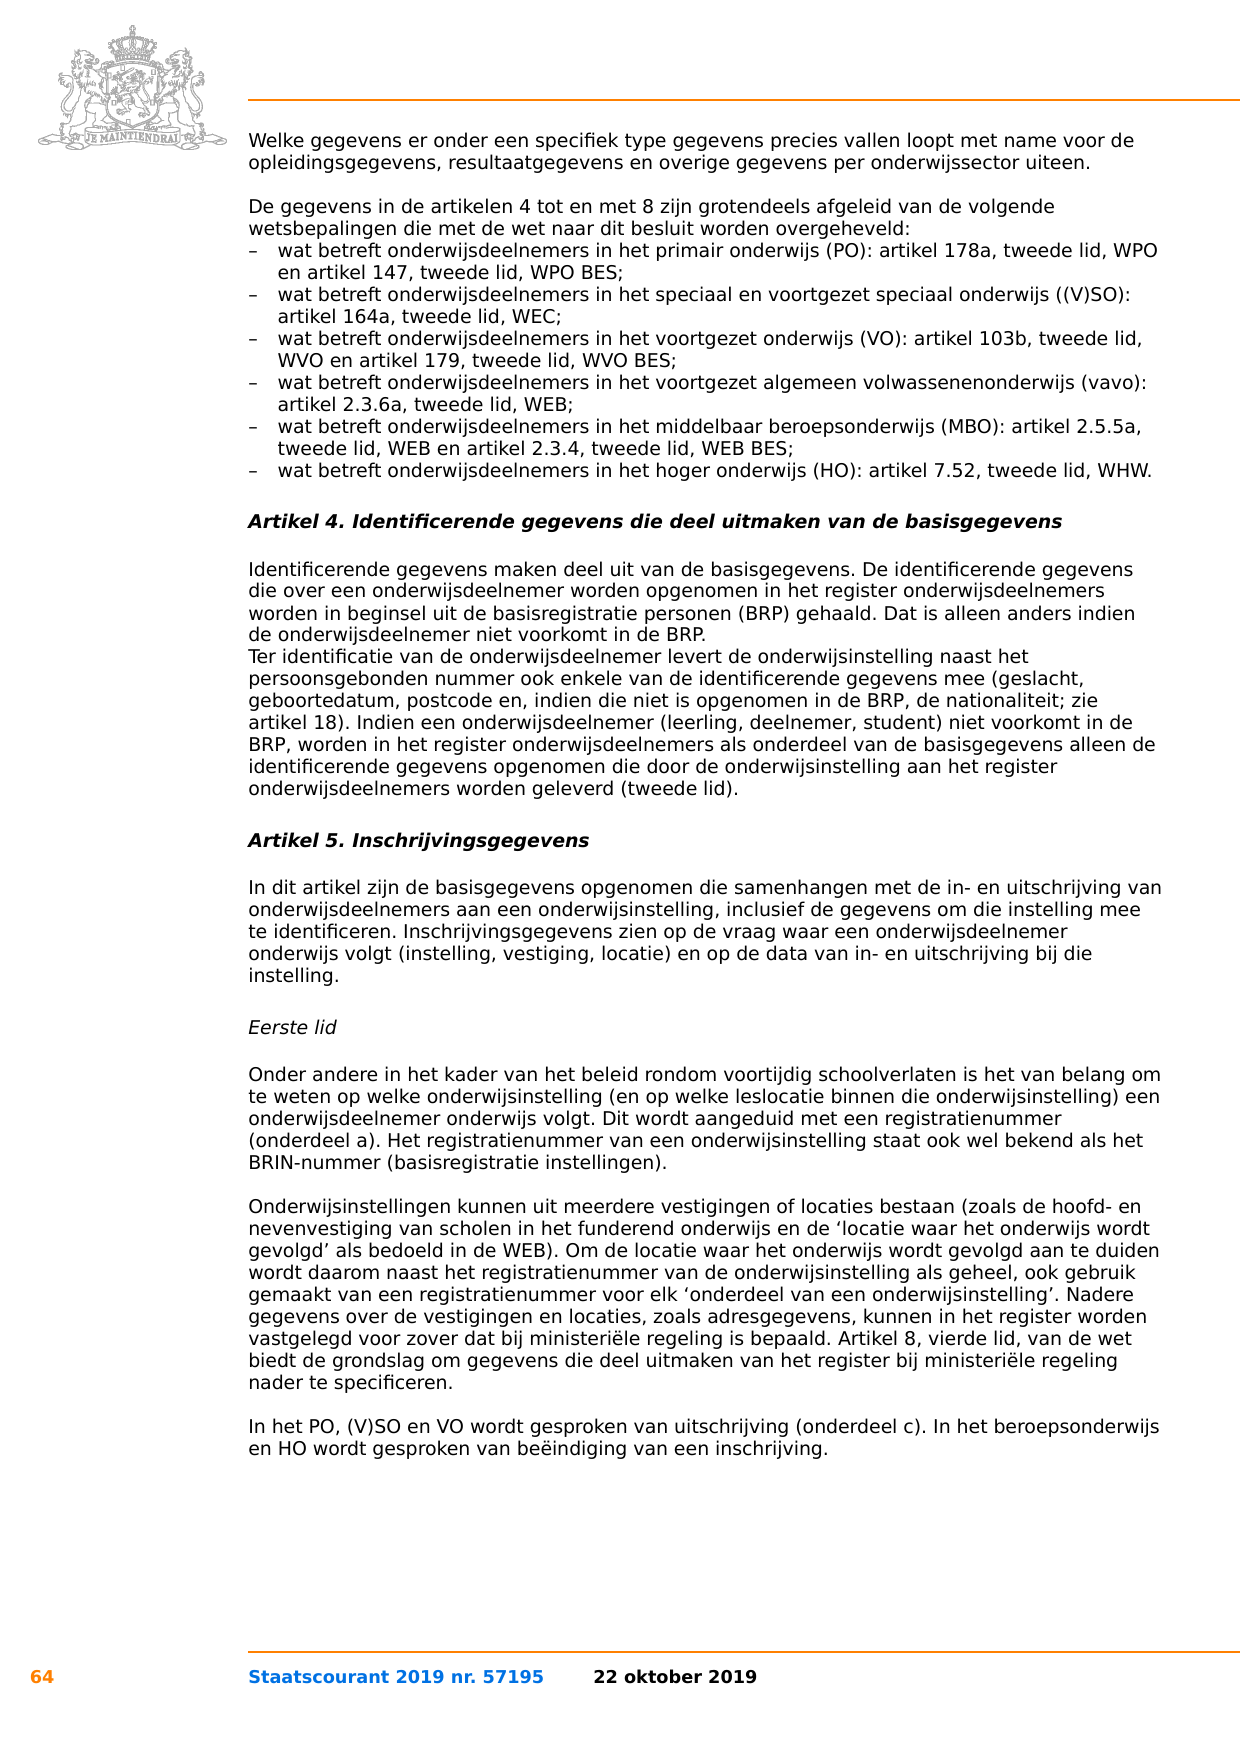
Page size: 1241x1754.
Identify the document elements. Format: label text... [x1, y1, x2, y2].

text Onderwijsinstellingen kunnen uit meerdere vestigingen of locaties bestaan (zoals de hoofd- en nevenvestiging van scholen in het funderend onderwijs en de ‘locatie waar het onderwijs wordt gevolgd’ als bedoeld in de WEB). Om de locatie waar het onderwijs wordt gevolgd aan te duiden wordt daarom naast het registratienummer van de onderwijsinstelling als geheel, ook gebruik gemaakt van een registratienummer voor elk ‘onderdeel van een onderwijsinstelling’. Nadere gegevens over de vestigingen en locaties, zoals adresgegevens, kunnen in het register worden vastgelegd voor zover dat bij ministeriële regeling is bepaald. Artikel 8, vierde lid, van de wet biedt de grondslag om gegevens die deel uitmaken van het register bij ministeriële regeling nader te specificeren. [248, 1196, 1163, 1394]
text Welke gegevens er onder een specifiek type gegevens precies vallen loopt met name voor de opleidingsgegevens, resultaatgegevens en overige gegevens per onderwijssector uiteen. [248, 130, 1163, 174]
picture [38, 25, 227, 150]
text De gegevens in de artikelen 4 tot en met 8 zijn grotendeels afgeleid van de volgende wetsbepalingen die met de wet naar dit besluit worden overgeheveld: [248, 196, 1163, 240]
subtitle Artikel 5. Inschrijvingsgegevens [248, 830, 1163, 852]
text – wat betreft onderwijsdeelnemers in het voortgezet algemeen volwassenenonderwijs (vavo): artikel 2.3.6a, tweede lid, WEB; [248, 372, 1163, 416]
text – wat betreft onderwijsdeelnemers in het primair onderwijs (PO): artikel 178a, tweede lid, WPO en artikel 147, tweede lid, WPO BES; [248, 240, 1163, 284]
text – wat betreft onderwijsdeelnemers in het speciaal en voortgezet speciaal onderwijs ((V)SO): artikel 164a, tweede lid, WEC; [248, 284, 1163, 328]
subtitle Eerste lid [248, 1017, 1163, 1039]
text Onder andere in het kader van het beleid rondom voortijdig schoolverlaten is het van belang om te weten op welke onderwijsinstelling (en op welke leslocatie binnen die onderwijsinstelling) een onderwijsdeelnemer onderwijs volgt. Dit wordt aangeduid met een registratienummer (onderdeel a). Het registratienummer van een onderwijsinstelling staat ook wel bekend als het BRIN-nummer (basisregistratie instellingen). [248, 1064, 1163, 1174]
text – wat betreft onderwijsdeelnemers in het middelbaar beroepsonderwijs (MBO): artikel 2.5.5a, tweede lid, WEB en artikel 2.3.4, tweede lid, WEB BES; [248, 416, 1163, 459]
text Ter identificatie van de onderwijsdeelnemer levert de onderwijsinstelling naast het persoonsgebonden nummer ook enkele van de identificerende gegevens mee (geslacht, geboortedatum, postcode en, indien die niet is opgenomen in de BRP, de nationaliteit; zie artikel 18). Indien een onderwijsdeelnemer (leerling, deelnemer, student) niet voorkomt in de BRP, worden in het register onderwijsdeelnemers als onderdeel van de basisgegevens alleen de identificerende gegevens opgenomen die door de onderwijsinstelling aan het register onderwijsdeelnemers worden geleverd (tweede lid). [248, 646, 1163, 800]
text – wat betreft onderwijsdeelnemers in het voortgezet onderwijs (VO): artikel 103b, tweede lid, WVO en artikel 179, tweede lid, WVO BES; [248, 328, 1163, 372]
subtitle Artikel 4. Identificerende gegevens die deel uitmaken van de basisgegevens [248, 511, 1163, 533]
text In het PO, (V)SO en VO wordt gesproken van uitschrijving (onderdeel c). In het beroepsonderwijs en HO wordt gesproken van beëindiging van een inschrijving. [248, 1416, 1163, 1459]
text – wat betreft onderwijsdeelnemers in het hoger onderwijs (HO): artikel 7.52, tweede lid, WHW. [248, 459, 1163, 481]
text In dit artikel zijn de basisgegevens opgenomen die samenhangen met de in- en uitschrijving van onderwijsdeelnemers aan een onderwijsinstelling, inclusief de gegevens om die instelling mee te identificeren. Inschrijvingsgegevens zien op de vraag waar een onderwijsdeelnemer onderwijs volgt (instelling, vestiging, locatie) en op de data van in- en uitschrijving bij die instelling. [248, 877, 1163, 987]
text Identificerende gegevens maken deel uit van de basisgegevens. De identificerende gegevens die over een onderwijsdeelnemer worden opgenomen in het register onderwijsdeelnemers worden in beginsel uit de basisregistratie personen (BRP) gehaald. Dat is alleen anders indien de onderwijsdeelnemer niet voorkomt in de BRP. [248, 558, 1163, 646]
